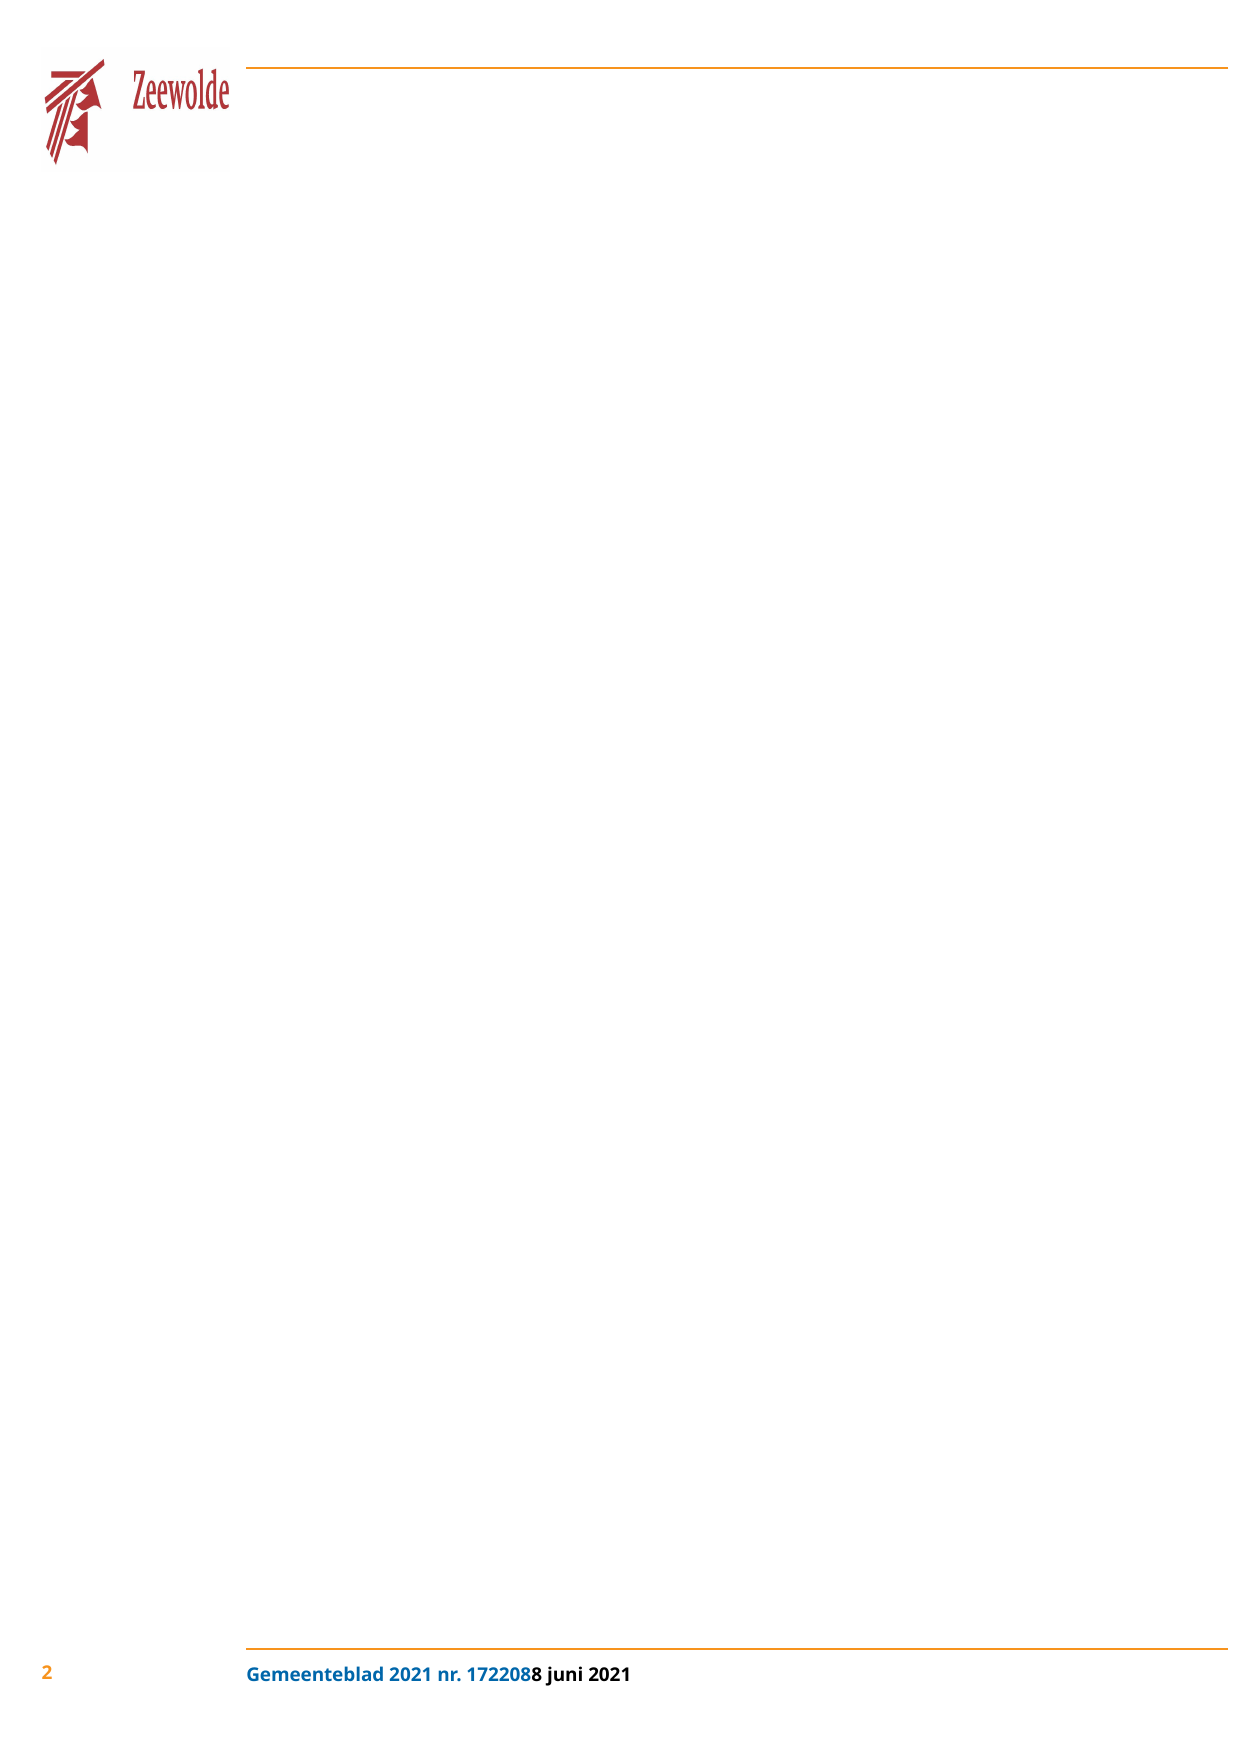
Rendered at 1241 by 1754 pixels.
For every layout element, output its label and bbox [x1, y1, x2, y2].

picture [41, 47, 231, 172]
